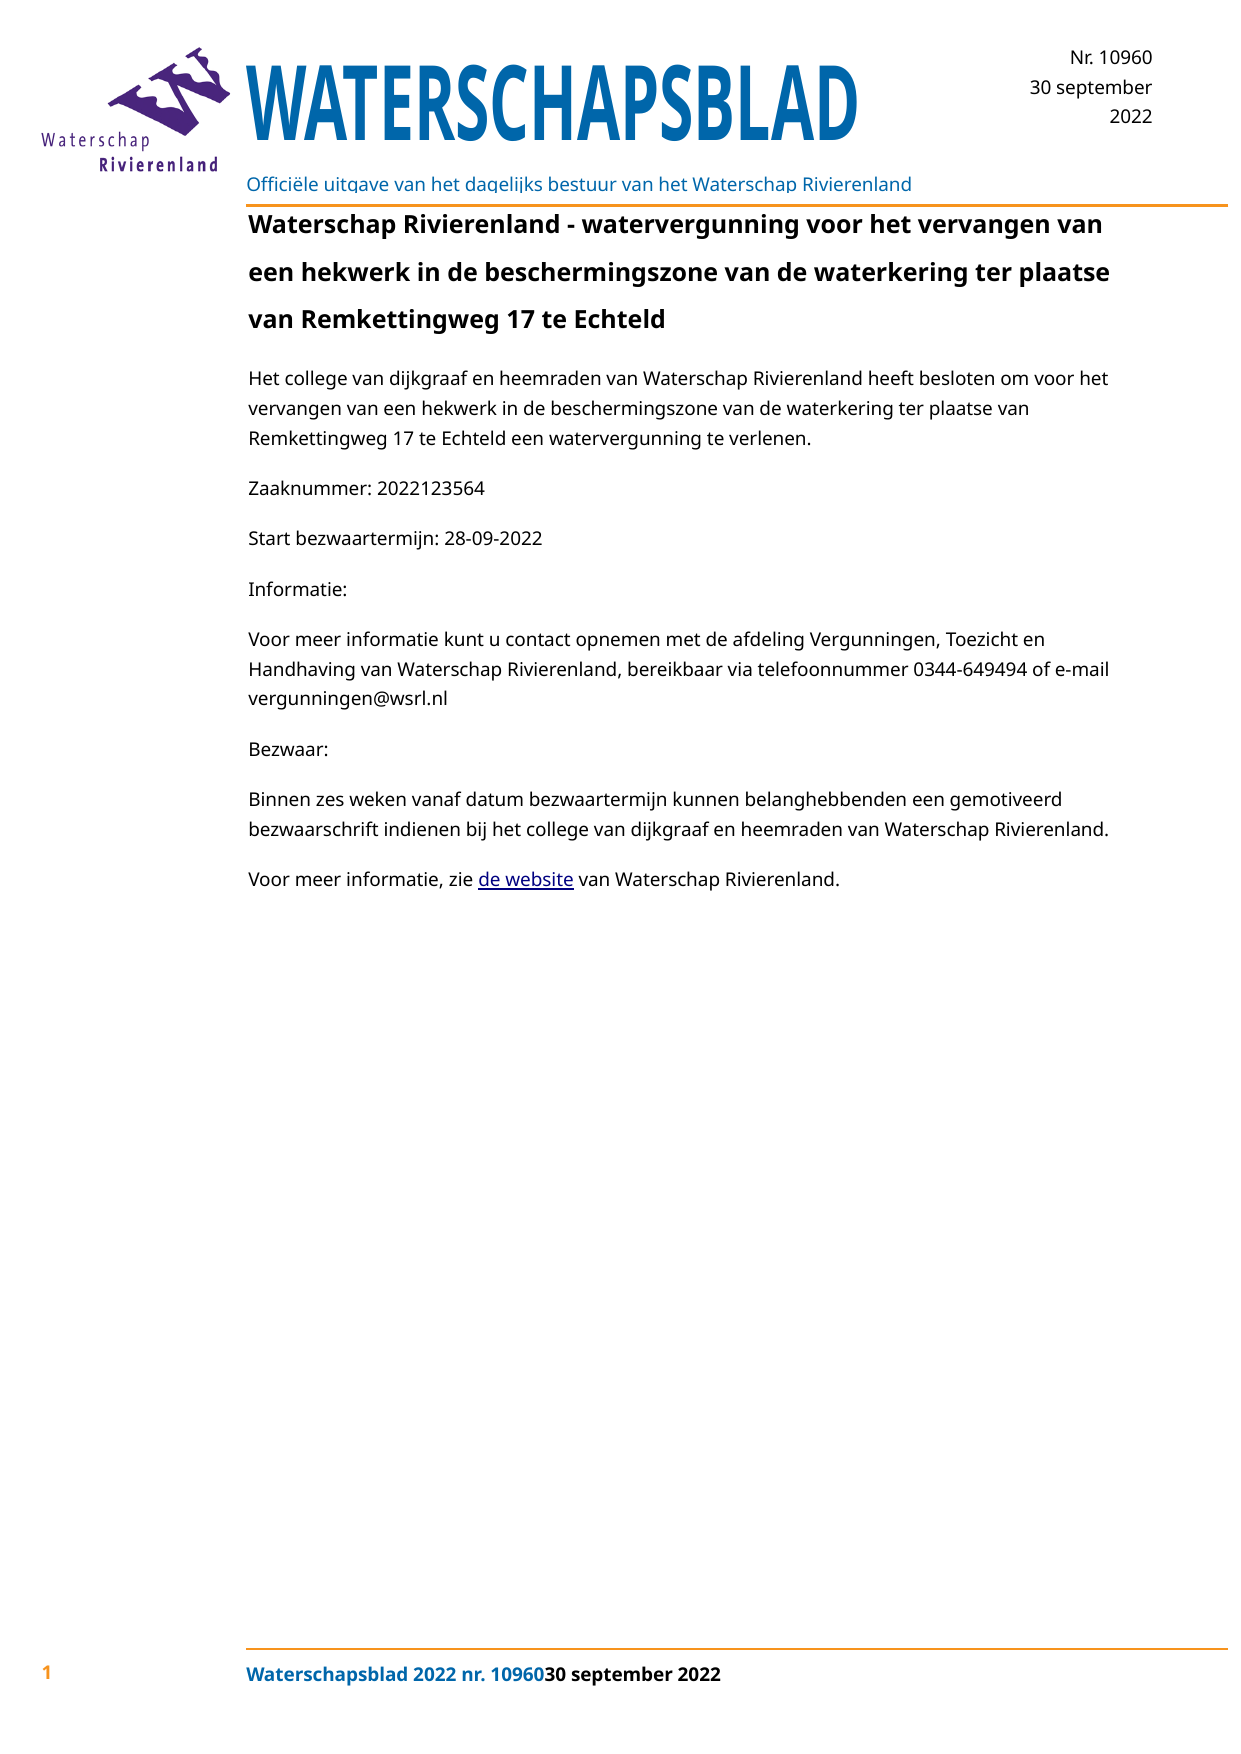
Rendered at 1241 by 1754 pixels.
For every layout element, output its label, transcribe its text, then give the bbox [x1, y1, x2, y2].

text Zaaknummer: 2022123564 [248, 475, 1152, 501]
picture [41, 47, 231, 172]
text Informatie: [248, 576, 1152, 602]
text Voor meer informatie, zie de website van Waterschap Rivierenland. [248, 866, 1152, 892]
text Binnen zes weken vanaf datum bezwaartermijn kunnen belanghebbenden een gemotiveerd bezwaarschrift indienen bij het college van dijkgraaf en heemraden van Waterschap Rivierenland. [248, 786, 1152, 842]
text Waterschap Rivierenland - watervergunning voor het vervangen van een hekwerk in de beschermingszone van de waterkering ter plaatse van Remkettingweg 17 te Echteld [248, 207, 1152, 336]
text Voor meer informatie kunt u contact opnemen met de afdeling Vergunningen, Toezicht en Handhaving van Waterschap Rivierenland, bereikbaar via telefoonnummer 0344-649494 of e-mail vergunningen@wsrl.nl [248, 626, 1152, 711]
text Het college van dijkgraaf en heemraden van Waterschap Rivierenland heeft besloten om voor het vervangen van een hekwerk in de beschermingszone van de waterkering ter plaatse van Remkettingweg 17 te Echteld een watervergunning te verlenen. [248, 366, 1152, 450]
text Start bezwaartermijn: 28-09-2022 [248, 526, 1152, 551]
text Bezwaar: [248, 736, 1152, 762]
